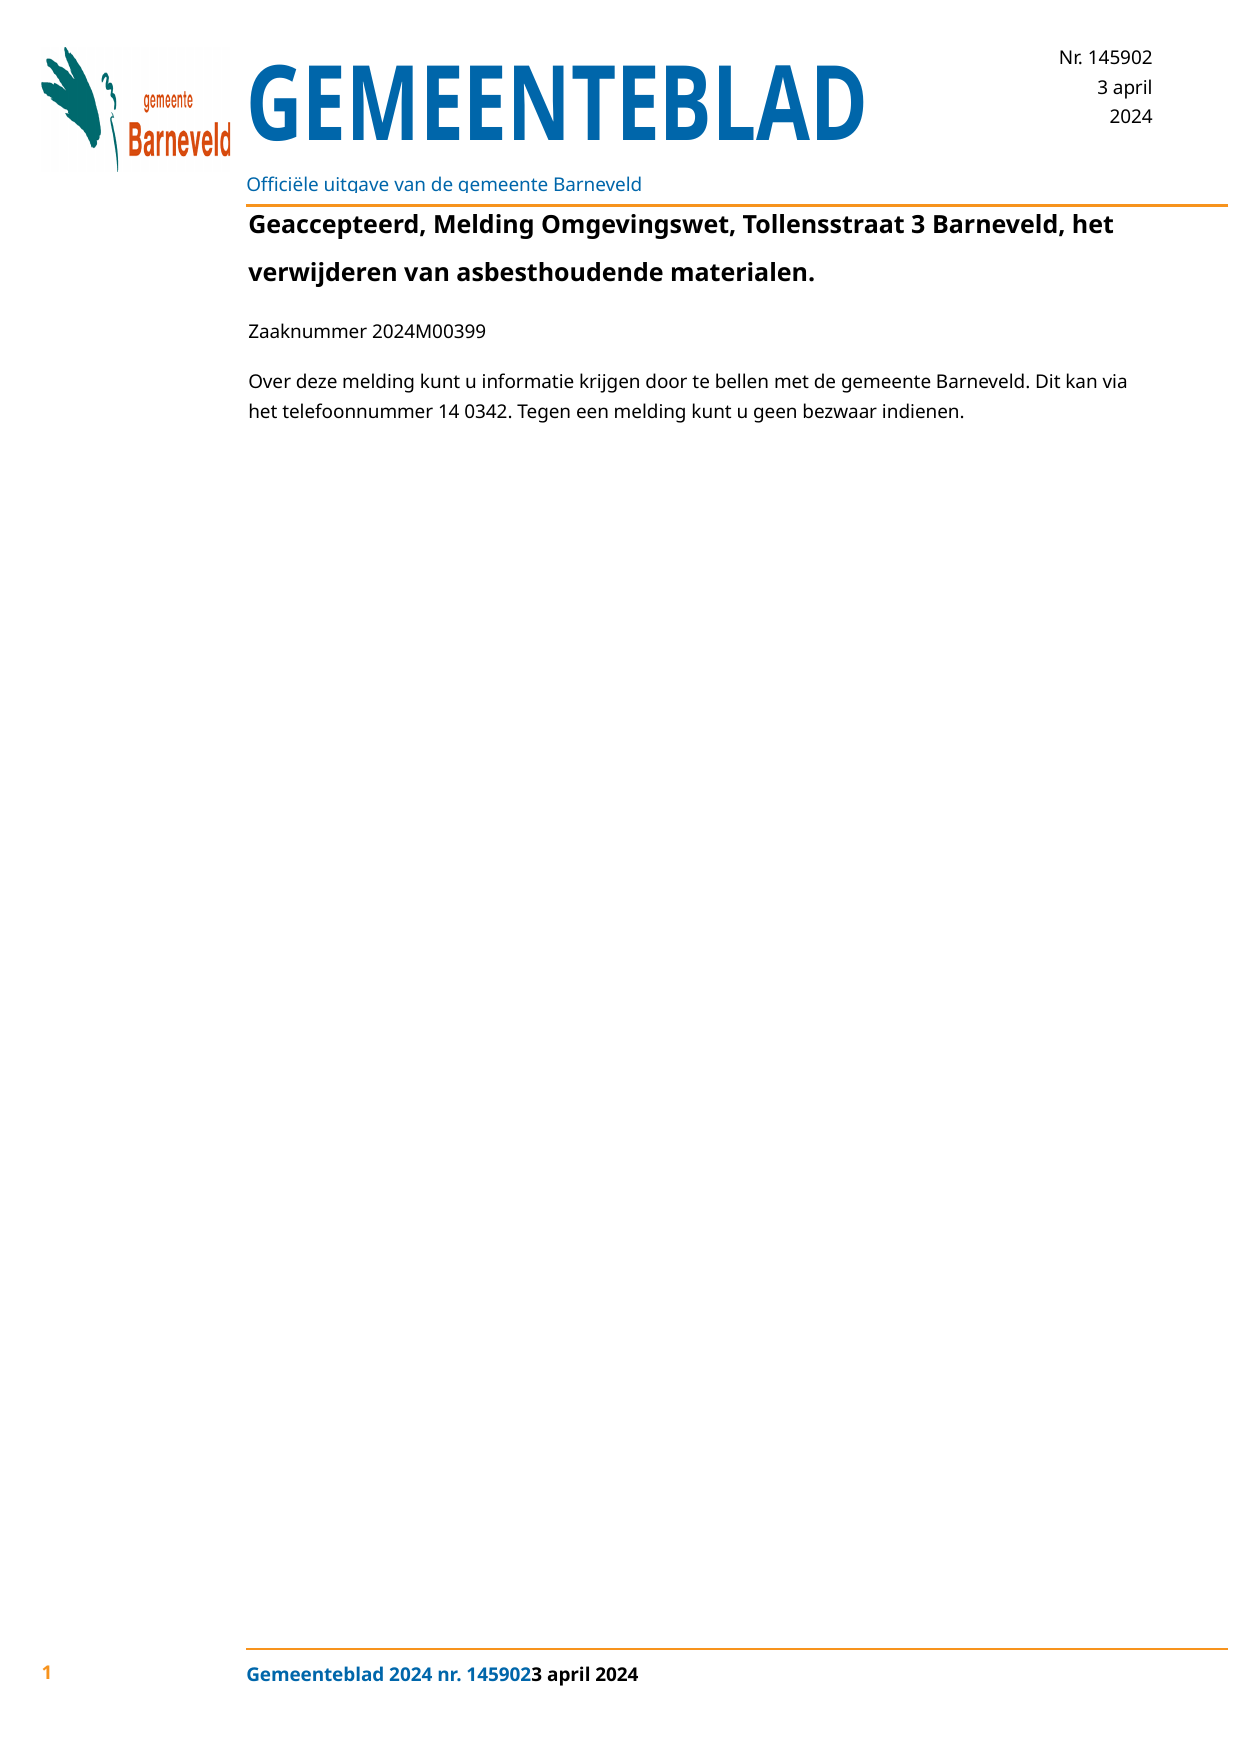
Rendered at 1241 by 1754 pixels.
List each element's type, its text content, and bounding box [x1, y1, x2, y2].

text Over deze melding kunt u informatie krijgen door te bellen met de gemeente Barneveld. Dit kan via het telefoonnummer 14 0342. Tegen een melding kunt u geen bezwaar indienen. [248, 368, 1152, 424]
text Zaaknummer 2024M00399 [248, 318, 1152, 344]
picture [41, 47, 231, 172]
text Geaccepteerd, Melding Omgevingswet, Tollensstraat 3 Barneveld, het verwijderen van asbesthoudende materialen. [248, 207, 1152, 288]
